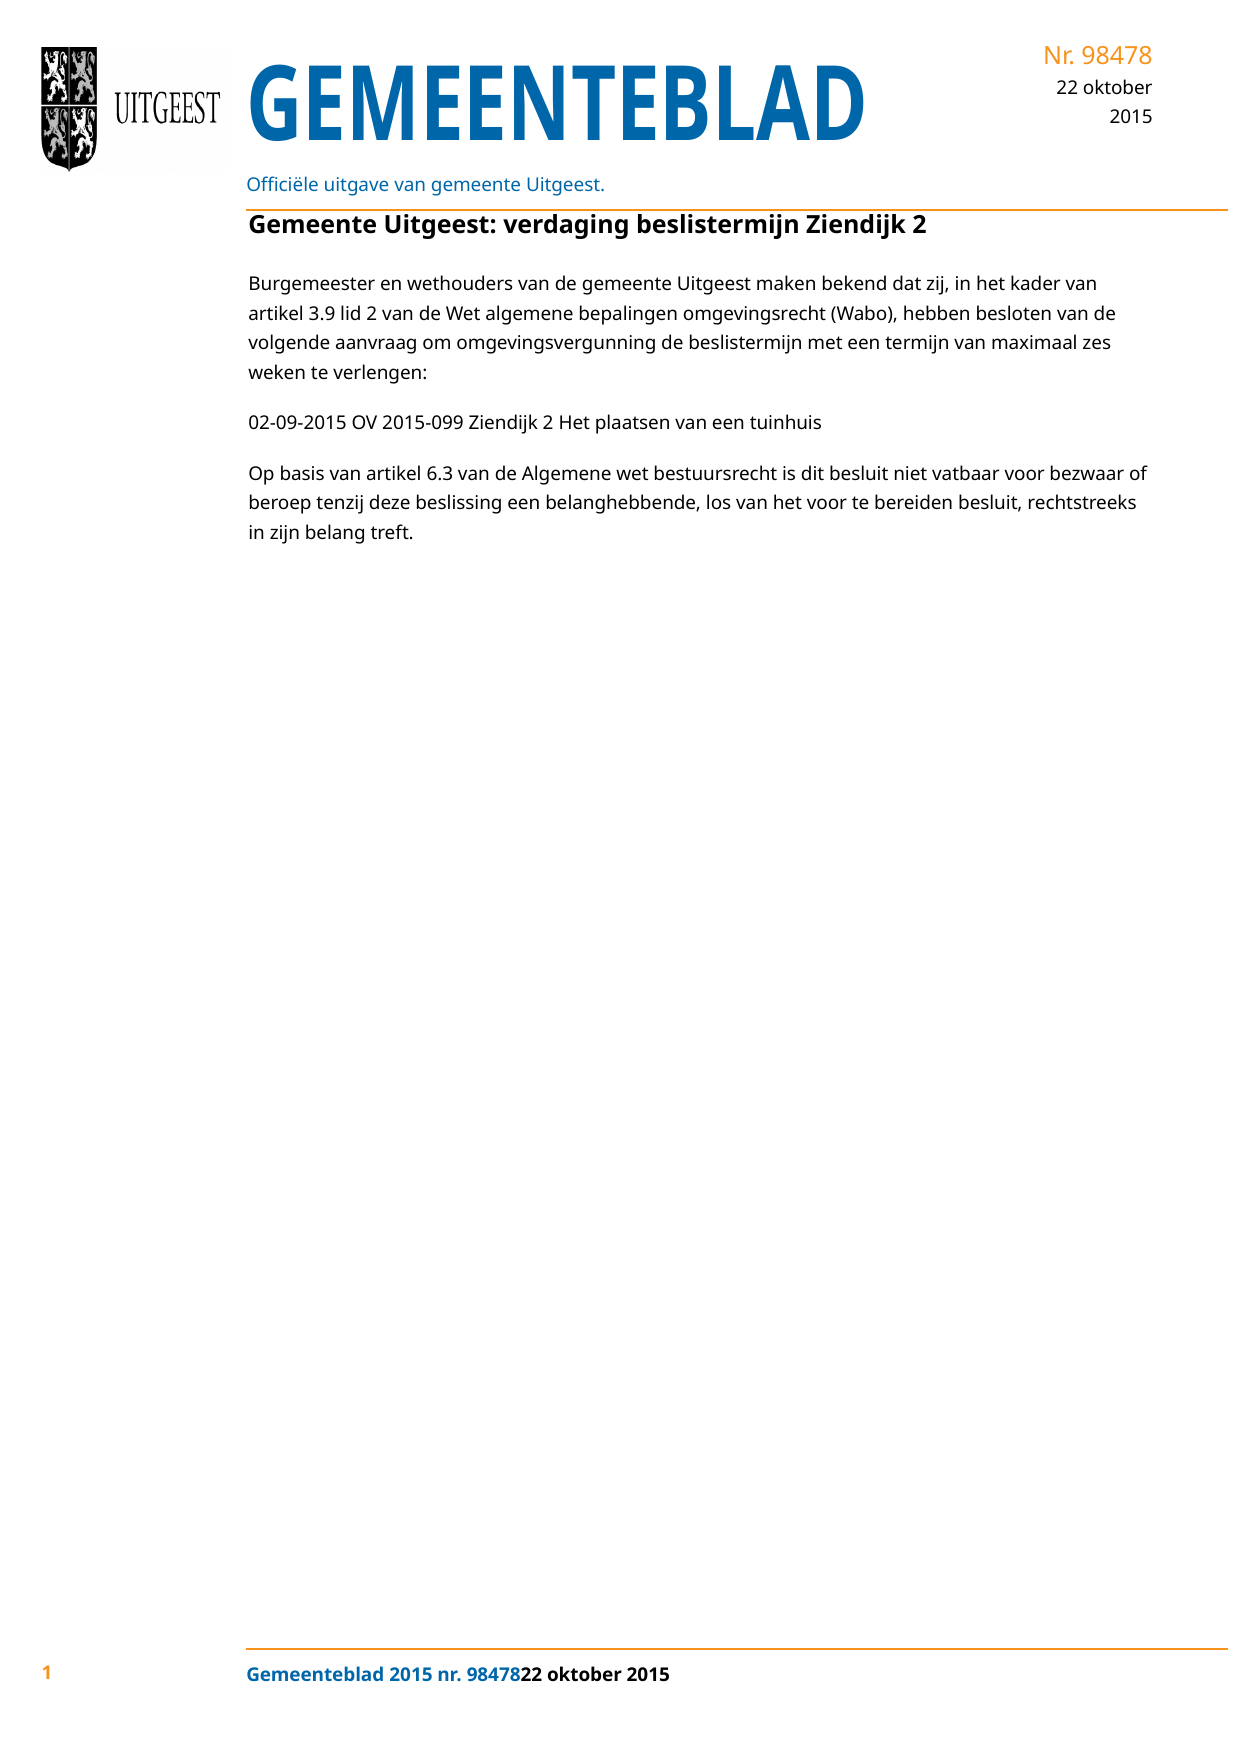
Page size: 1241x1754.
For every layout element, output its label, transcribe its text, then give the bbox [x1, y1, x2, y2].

picture [41, 47, 231, 172]
text Gemeente Uitgeest: verdaging beslistermijn Ziendijk 2 [248, 211, 1152, 241]
text Op basis van artikel 6.3 van de Algemene wet bestuursrecht is dit besluit niet vatbaar voor bezwaar of beroep tenzij deze beslissing een belanghebbende, los van het voor te bereiden besluit, rechtstreeks in zijn belang treft. [248, 460, 1152, 545]
text 02-09-2015 OV 2015-099 Ziendijk 2 Het plaatsen van een tuinhuis [248, 409, 1152, 435]
text Burgemeester en wethouders van de gemeente Uitgeest maken bekend dat zij, in het kader van artikel 3.9 lid 2 van de Wet algemene bepalingen omgevingsrecht (Wabo), hebben besloten van de volgende aanvraag om omgevingsvergunning de beslistermijn met een termijn van maximaal zes weken te verlengen: [248, 270, 1152, 385]
